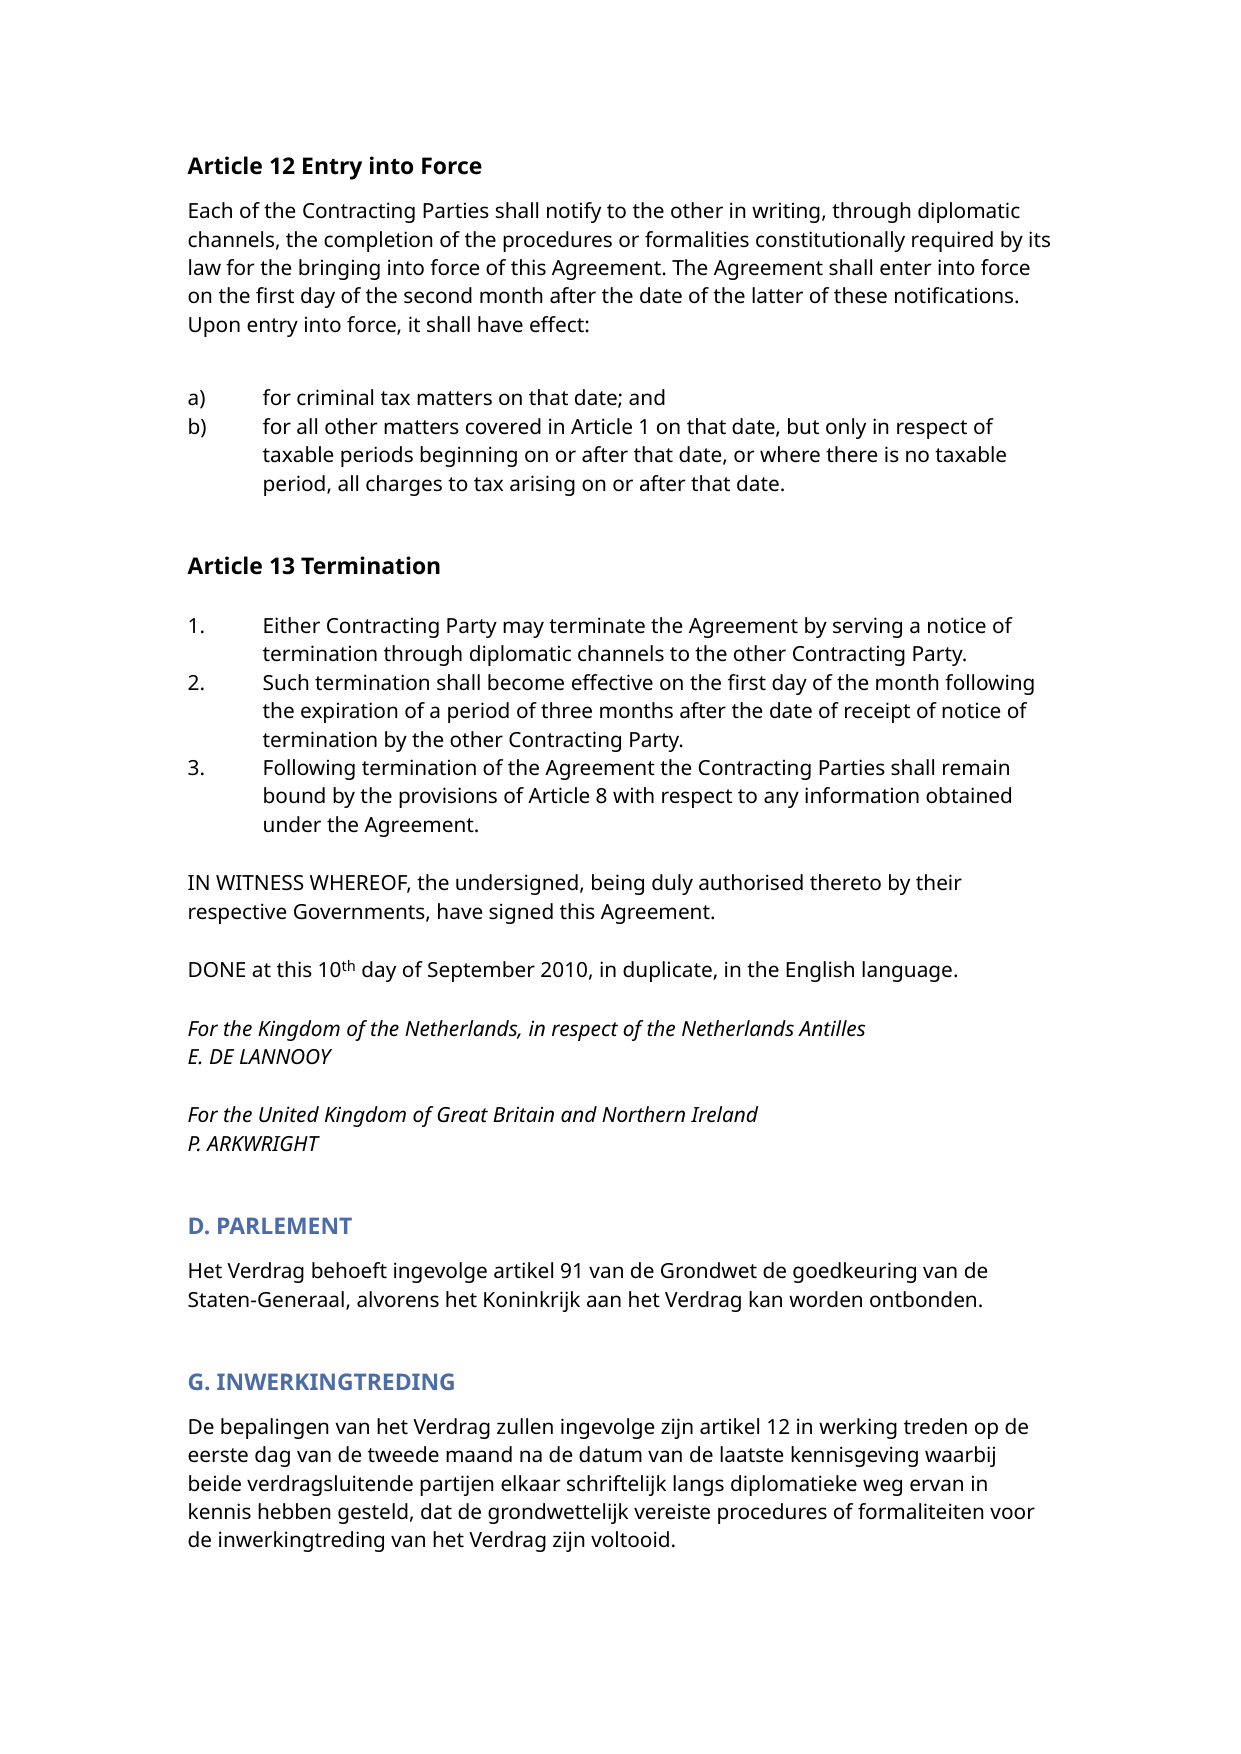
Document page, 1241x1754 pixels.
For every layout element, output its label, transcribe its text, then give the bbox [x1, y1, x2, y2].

text Each of the Contracting Parties shall notify to the other in writing, through diplomatic channels, the completion of the procedures or formalities constitutionally required by its law for the bringing into force of this Agreement. The Agreement shall enter into force on the first day of the second month after the date of the latter of these notifications. Upon entry into force, it shall have effect: [187, 196, 1053, 338]
text E. DE LANNOOY [187, 1042, 1053, 1071]
list Such termination shall become effective on the first day of the month following the expiration of a period of three months after the date of receipt of notice of termination by the other Contracting Party. [187, 668, 1053, 753]
text For the Kingdom of the Netherlands, in respect of the Netherlands Antilles [187, 1014, 1053, 1042]
list for all other matters covered in Article 1 on that date, but only in respect of taxable periods beginning on or after that date, or where there is no taxable period, all charges to tax arising on or after that date. [187, 412, 1053, 497]
list for criminal tax matters on that date; and [187, 383, 1053, 412]
subtitle Article 13 Termination [187, 550, 1053, 581]
text IN WITNESS WHEREOF, the undersigned, being duly authorised thereto by their respective Governments, have signed this Agreement. [187, 868, 1053, 925]
text Het Verdrag behoeft ingevolge artikel 91 van de Grondwet de goedkeuring van de Staten-Generaal, alvorens het Koninkrijk aan het Verdrag kan worden ontbonden. [187, 1256, 1053, 1313]
list Either Contracting Party may terminate the Agreement by serving a notice of termination through diplomatic channels to the other Contracting Party. [187, 611, 1053, 668]
text DONE at this 10th day of September 2010, in duplicate, in the English language. [187, 955, 1053, 984]
subtitle Article 12 Entry into Force [187, 150, 1053, 181]
subtitle D. PARLEMENT [187, 1210, 1053, 1241]
text P. ARKWRIGHT [187, 1129, 1053, 1157]
text For the United Kingdom of Great Britain and Northern Ireland [187, 1101, 1053, 1129]
text De bepalingen van het Verdrag zullen ingevolge zijn artikel 12 in werking treden op de eerste dag van de tweede maand na de datum van de laatste kennisgeving waarbij beide verdragsluitende partijen elkaar schriftelijk langs diplomatieke weg ervan in kennis hebben gesteld, dat de grondwettelijk vereiste procedures of formaliteiten voor de inwerkingtreding van het Verdrag zijn voltooid. [187, 1412, 1053, 1554]
list Following termination of the Agreement the Contracting Parties shall remain bound by the provisions of Article 8 with respect to any information obtained under the Agreement. [187, 753, 1053, 838]
subtitle G. INWERKINGTREDING [187, 1366, 1053, 1397]
